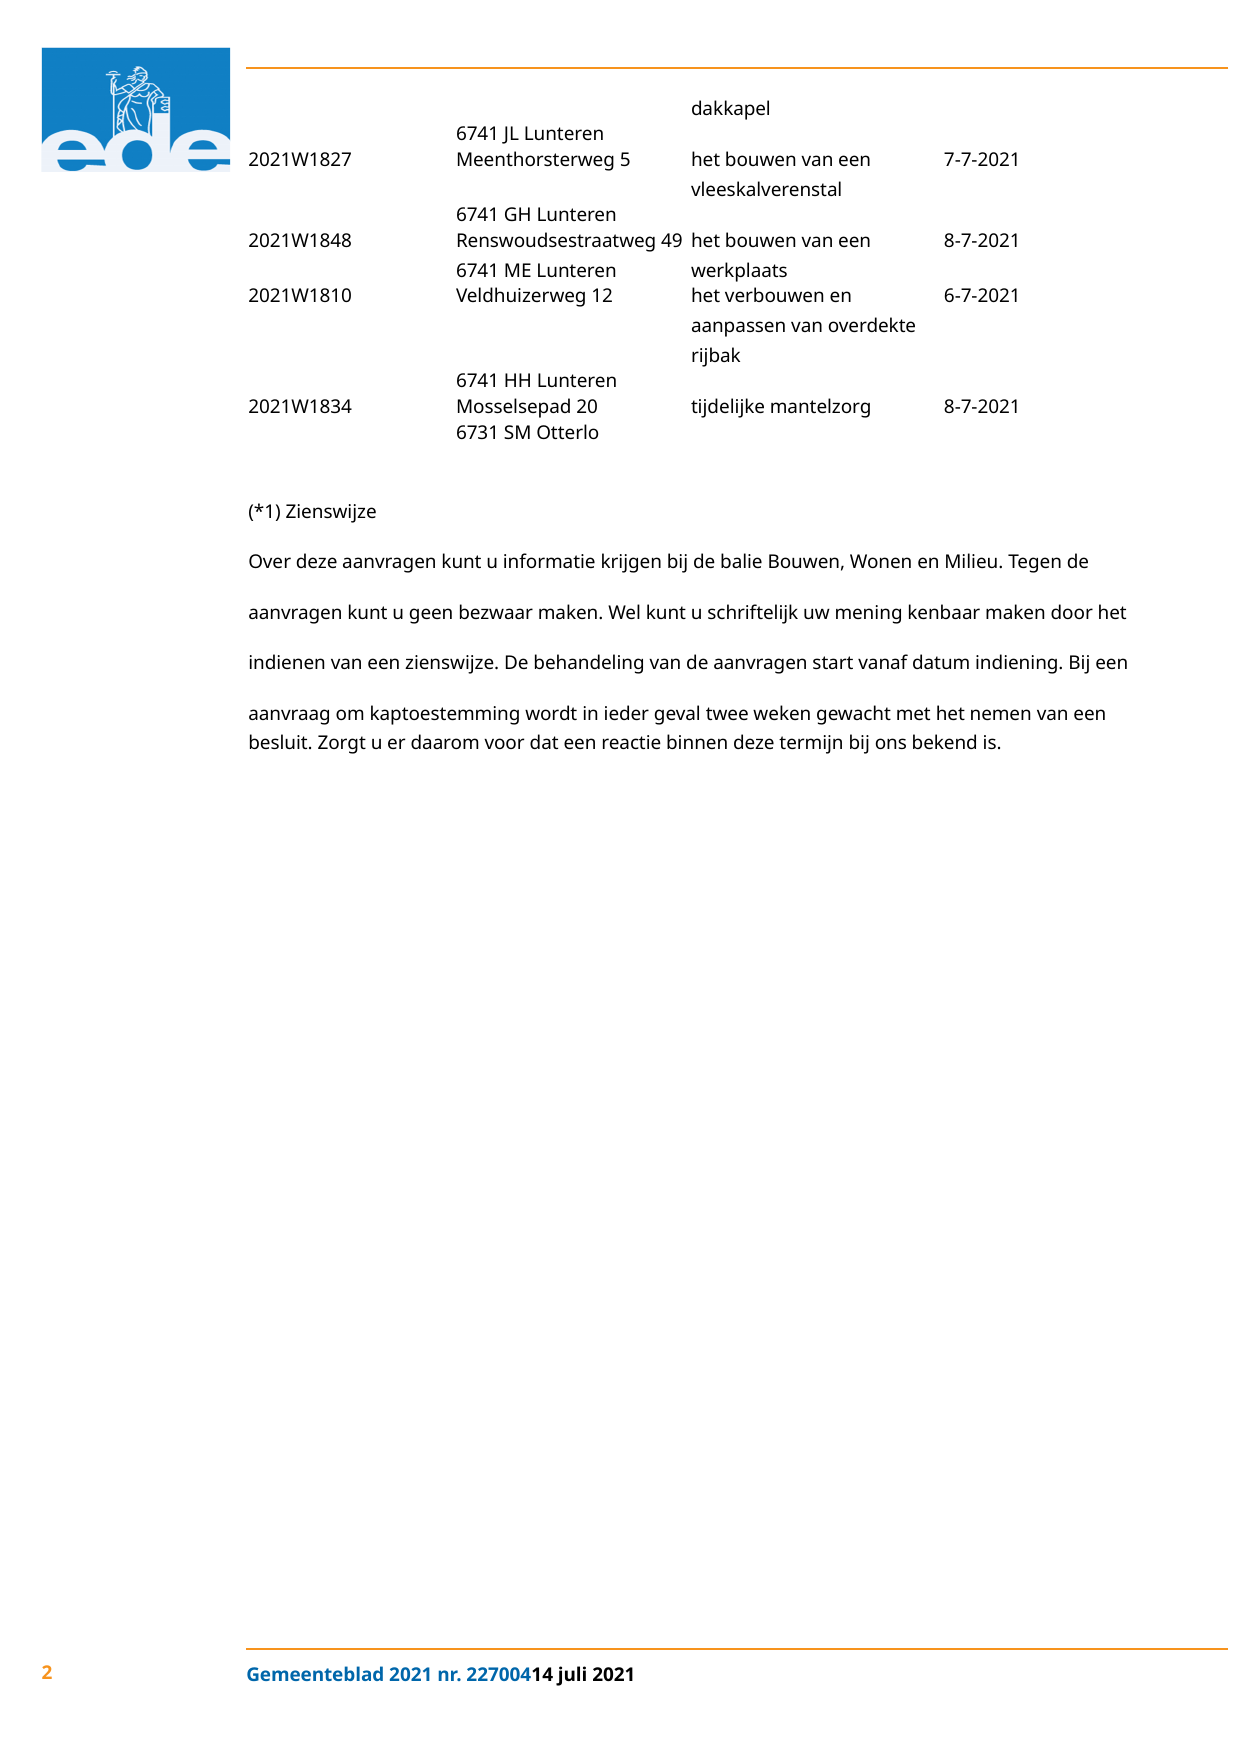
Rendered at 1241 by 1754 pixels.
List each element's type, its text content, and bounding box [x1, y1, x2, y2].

table_cell het bouwen van een werkplaats [691, 227, 944, 283]
table_cell [248, 419, 456, 445]
text (*1) Zienswijze [248, 498, 1152, 524]
table_cell Meenthorsterweg 5 [456, 146, 691, 202]
table_cell 8-7-2021 [944, 227, 1152, 283]
table_cell 6741 JL Lunteren [456, 121, 691, 146]
table_cell [691, 368, 944, 393]
table_cell [944, 419, 1152, 445]
table_cell [944, 368, 1152, 393]
table_cell 2021W1827 [248, 146, 456, 202]
table_cell 7-7-2021 [944, 146, 1152, 202]
table_cell Veldhuizerweg 12 [456, 283, 691, 367]
text aanvraag om kaptoestemming wordt in ieder geval twee weken gewacht met het nemen van een besluit. Zorgt u er daarom voor dat een reactie binnen deze termijn bij ons bekend is. [248, 700, 1152, 755]
table_cell Mosselsepad 20 [456, 393, 691, 419]
table_cell [944, 95, 1152, 121]
table_cell [248, 121, 456, 146]
table_cell [248, 368, 456, 393]
table_cell [248, 95, 456, 121]
table_cell [944, 202, 1152, 227]
table_cell 6731 SM Otterlo [456, 419, 691, 445]
text aanvragen kunt u geen bezwaar maken. Wel kunt u schriftelijk uw mening kenbaar maken door het [248, 599, 1152, 625]
table_cell [944, 121, 1152, 146]
table_cell 8-7-2021 [944, 393, 1152, 419]
text Over deze aanvragen kunt u informatie krijgen bij de balie Bouwen, Wonen en Milieu. Tegen de [248, 549, 1152, 574]
table_cell het verbouwen en aanpassen van overdekte rijbak [691, 283, 944, 367]
table_cell het bouwen van een vleeskalverenstal [691, 146, 944, 202]
table_cell [691, 121, 944, 146]
table_cell tijdelijke mantelzorg [691, 393, 944, 419]
table_cell [456, 95, 691, 121]
table_cell 2021W1834 [248, 393, 456, 419]
table_cell dakkapel [691, 95, 944, 121]
table_cell Renswoudsestraatweg 49 6741 ME Lunteren [456, 227, 691, 283]
table_cell 6741 HH Lunteren [456, 368, 691, 393]
table_cell 2021W1848 [248, 227, 456, 283]
text indienen van een zienswijze. De behandeling van de aanvragen start vanaf datum indiening. Bij een [248, 649, 1152, 675]
table_cell 6741 GH Lunteren [456, 202, 691, 227]
table_cell [691, 202, 944, 227]
table_cell [248, 202, 456, 227]
table_cell 6-7-2021 [944, 283, 1152, 367]
table_cell [691, 419, 944, 445]
table_cell 2021W1810 [248, 283, 456, 367]
picture [41, 47, 231, 172]
